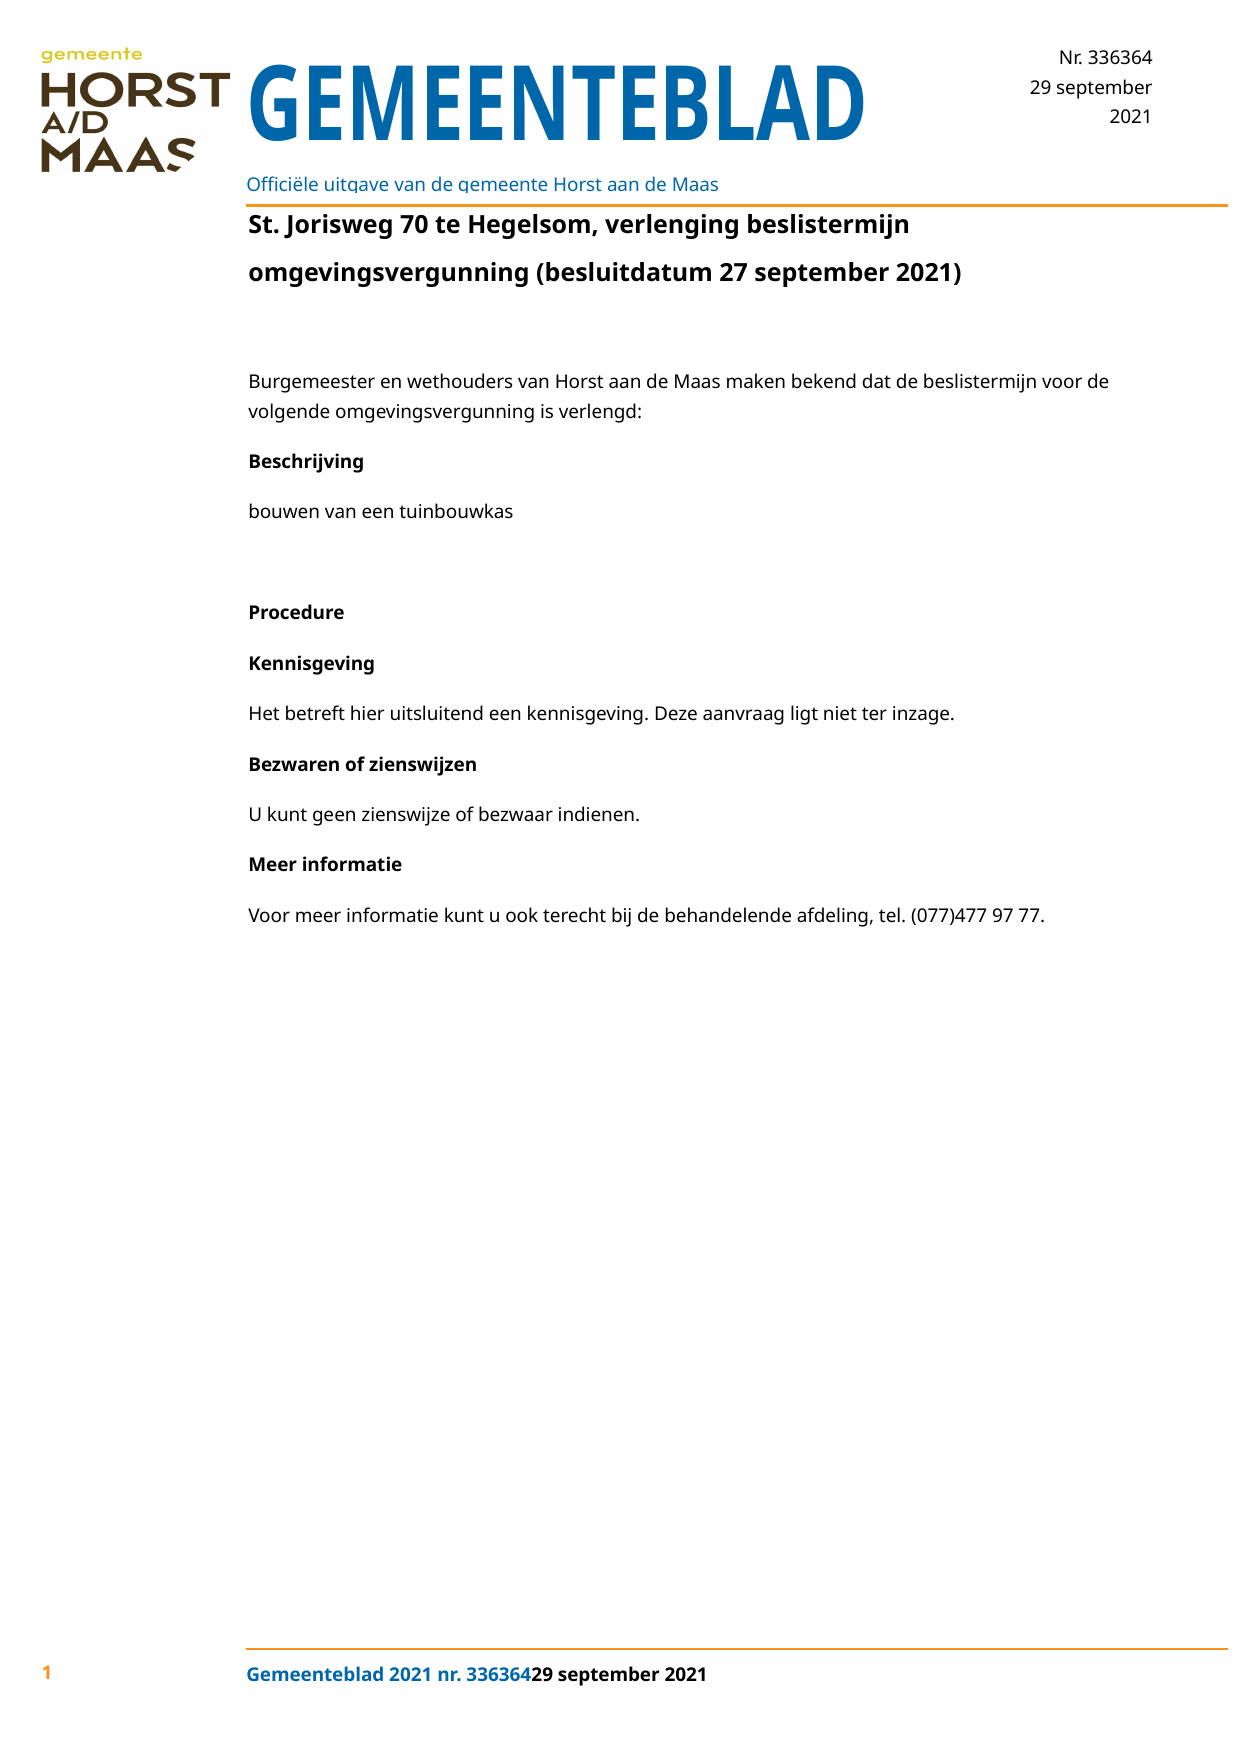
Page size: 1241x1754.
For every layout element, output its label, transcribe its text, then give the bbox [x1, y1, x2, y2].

text Voor meer informatie kunt u ook terecht bij de behandelende afdeling, tel. (077)477 97 77. [248, 902, 1152, 928]
text Procedure [248, 599, 1152, 625]
text Burgemeester en wethouders van Horst aan de Maas maken bekend dat de beslistermijn voor de volgende omgevingsvergunning is verlengd: [248, 368, 1152, 424]
text Het betreft hier uitsluitend een kennisgeving. Deze aanvraag ligt niet ter inzage. [248, 700, 1152, 726]
text Bezwaren of zienswijzen [248, 751, 1152, 777]
text Beschrijving [248, 448, 1152, 474]
text Meer informatie [248, 852, 1152, 877]
text U kunt geen zienswijze of bezwaar indienen. [248, 801, 1152, 827]
text St. Jorisweg 70 te Hegelsom, verlenging beslistermijn omgevingsvergunning (besluitdatum 27 september 2021) [248, 207, 1152, 288]
text Kennisgeving [248, 650, 1152, 676]
picture [41, 47, 231, 172]
text bouwen van een tuinbouwkas [248, 499, 1152, 524]
